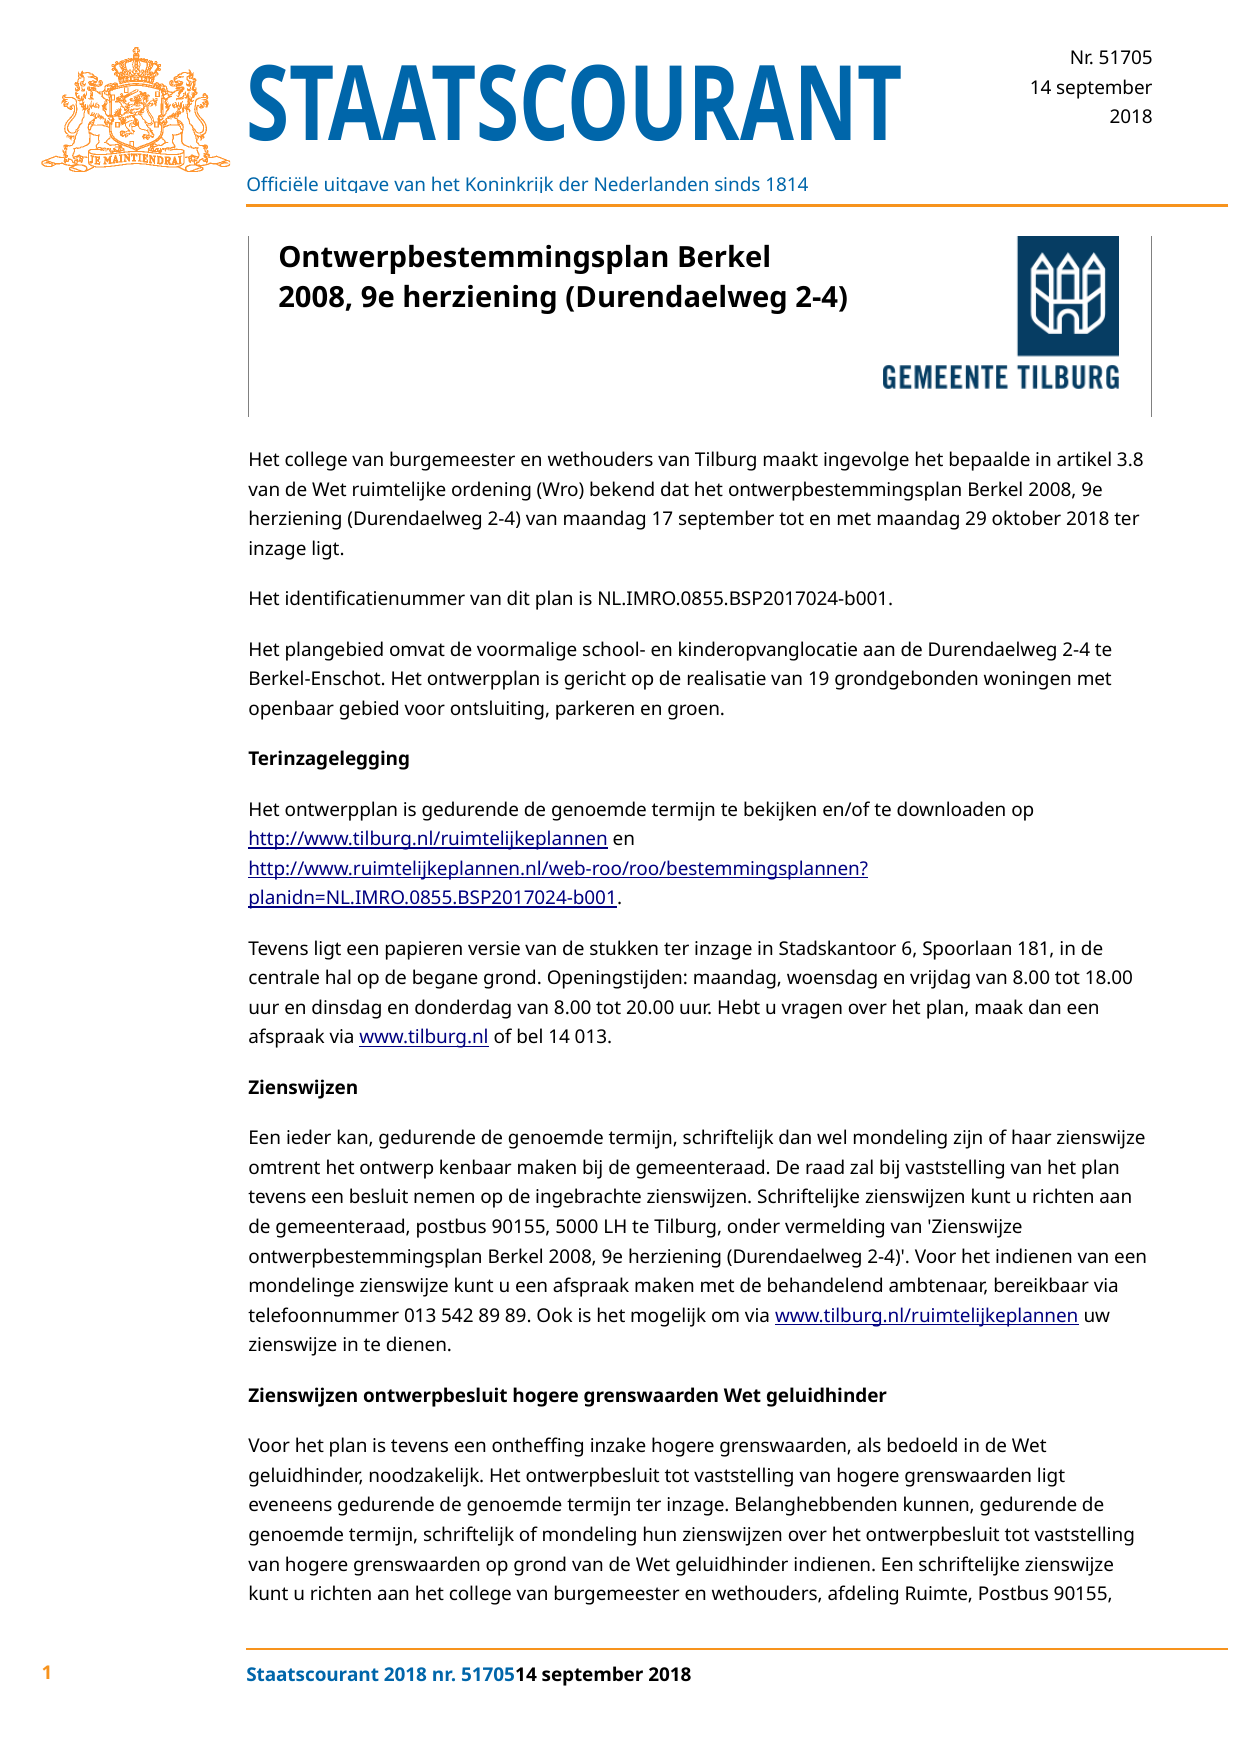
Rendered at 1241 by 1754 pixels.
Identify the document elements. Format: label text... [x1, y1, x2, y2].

table_header [850, 236, 1151, 417]
table_header Ontwerpbestemmingsplan Berkel 2008, 9e herziening (Durendaelweg 2-4) [249, 236, 850, 417]
text Terinzagelegging [248, 745, 1152, 771]
text Het identificatienummer van dit plan is NL.IMRO.0855.BSP2017024-b001. [248, 585, 1152, 611]
picture [882, 236, 1119, 391]
text Voor het plan is tevens een ontheffing inzake hogere grenswaarden, als bedoeld in de Wet geluidhinder, noodzakelijk. Het ontwerpbesluit tot vaststelling van hogere grenswaarden ligt eveneens gedurende de genoemde termijn ter inzage. Belanghebbenden kunnen, gedurende de genoemde termijn, schriftelijk of mondeling hun zienswijzen over het ontwerpbesluit tot vaststelling van hogere grenswaarden op grond van de Wet geluidhinder indienen. Een schriftelijke zienswijze kunt u richten aan het college van burgemeester en wethouders, afdeling Ruimte, Postbus 90155, [248, 1432, 1152, 1606]
text Het college van burgemeester en wethouders van Tilburg maakt ingevolge het bepaalde in artikel 3.8 van de Wet ruimtelijke ordening (Wro) bekend dat het ontwerpbestemmingsplan Berkel 2008, 9e herziening (Durendaelweg 2-4) van maandag 17 september tot en met maandag 29 oktober 2018 ter inzage ligt. [248, 446, 1152, 561]
text Het ontwerpplan is gedurende de genoemde termijn te bekijken en/of te downloaden op http://www.tilburg.nl/ruimtelijkeplannen en http://www.ruimtelijkeplannen.nl/web-roo/roo/bestemmingsplannen?planidn=NL.IMRO.0855.BSP2017024-b001. [248, 796, 1152, 910]
text Een ieder kan, gedurende de genoemde termijn, schriftelijk dan wel mondeling zijn of haar zienswijze omtrent het ontwerp kenbaar maken bij de gemeenteraad. De raad zal bij vaststelling van het plan tevens een besluit nemen op de ingebrachte zienswijzen. Schriftelijke zienswijzen kunt u richten aan de gemeenteraad, postbus 90155, 5000 LH te Tilburg, onder vermelding van 'Zienswijze ontwerpbestemmingsplan Berkel 2008, 9e herziening (Durendaelweg 2-4)'. Voor het indienen van een mondelinge zienswijze kunt u een afspraak maken met de behandelend ambtenaar, bereikbaar via telefoonnummer 013 542 89 89. Ook is het mogelijk om via www.tilburg.nl/ruimtelijkeplannen uw zienswijze in te dienen. [248, 1124, 1152, 1357]
text Tevens ligt een papieren versie van de stukken ter inzage in Stadskantoor 6, Spoorlaan 181, in de centrale hal op de begane grond. Openingstijden: maandag, woensdag en vrijdag van 8.00 tot 18.00 uur en dinsdag en donderdag van 8.00 tot 20.00 uur. Hebt u vragen over het plan, maak dan een afspraak via www.tilburg.nl of bel 14 013. [248, 935, 1152, 1049]
text Het plangebied omvat de voormalige school- en kinderopvanglocatie aan de Durendaelweg 2-4 te Berkel-Enschot. Het ontwerpplan is gericht op de realisatie van 19 grondgebonden woningen met openbaar gebied voor ontsluiting, parkeren en groen. [248, 636, 1152, 721]
text Zienswijzen [248, 1074, 1152, 1100]
picture [41, 47, 231, 172]
text Zienswijzen ontwerpbesluit hogere grenswaarden Wet geluidhinder [248, 1382, 1152, 1408]
